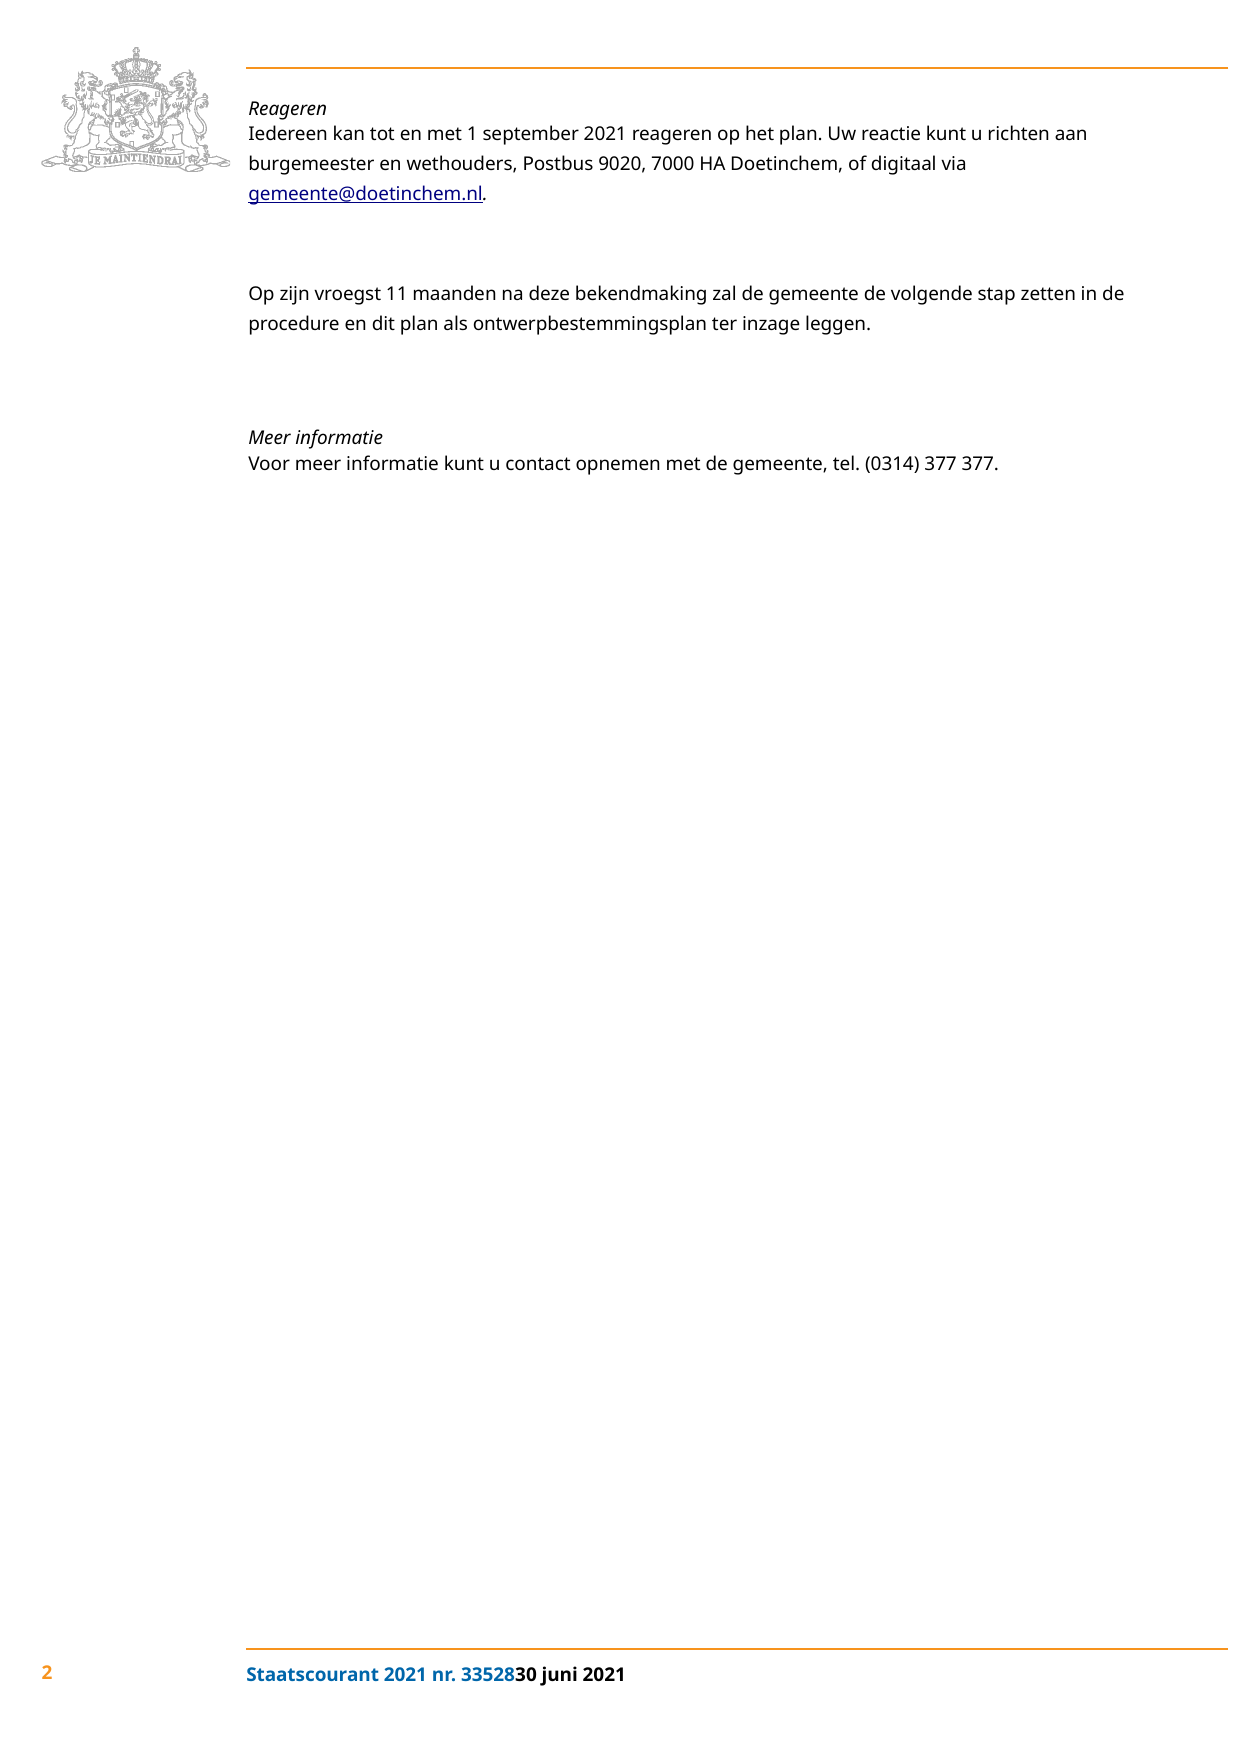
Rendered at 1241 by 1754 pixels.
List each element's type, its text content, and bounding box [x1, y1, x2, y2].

text Meer informatie [248, 424, 1152, 450]
text Reageren [248, 95, 1152, 121]
text Iedereen kan tot en met 1 september 2021 reageren op het plan. Uw reactie kunt u richten aan burgemeester en wethouders, Postbus 9020, 7000 HA Doetinchem, of digitaal via gemeente@doetinchem.nl. [248, 121, 1152, 205]
picture [41, 47, 231, 172]
text Op zijn vroegst 11 maanden na deze bekendmaking zal de gemeente de volgende stap zetten in de procedure en dit plan als ontwerpbestemmingsplan ter inzage leggen. [248, 281, 1152, 336]
text Voor meer informatie kunt u contact opnemen met de gemeente, tel. (0314) 377 377. [248, 450, 1152, 476]
